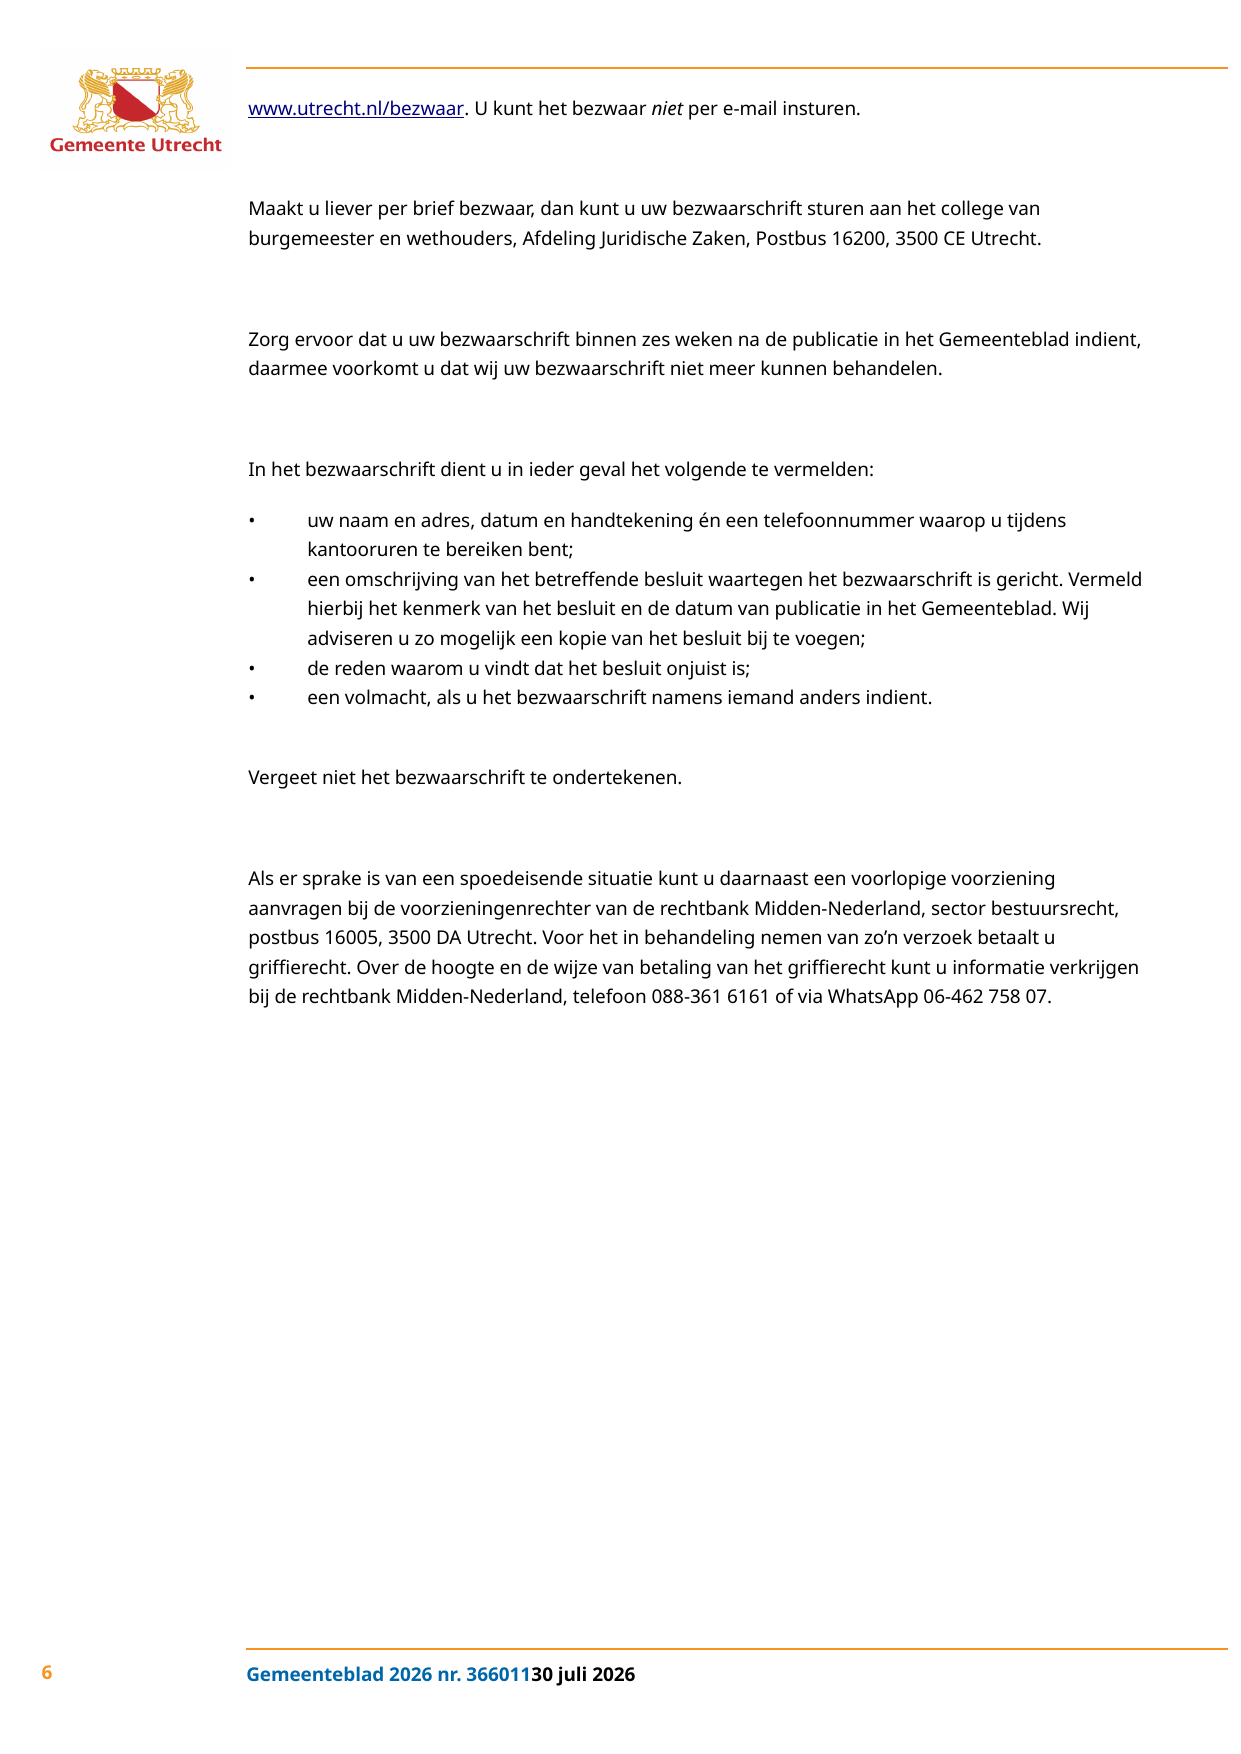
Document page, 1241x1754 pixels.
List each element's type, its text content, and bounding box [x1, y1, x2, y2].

list een volmacht, als u het bezwaarschrift namens iemand anders indient. [248, 684, 1152, 710]
picture [41, 47, 231, 172]
list de reden waarom u vindt dat het besluit onjuist is; [248, 655, 1152, 681]
list uw naam en adres, datum en handtekening én een telefoonnummer waarop u tijdens kantooruren te bereiken bent; [248, 507, 1152, 562]
list een omschrijving van het betreffende besluit waartegen het bezwaarschrift is gericht. Vermeld hierbij het kenmerk van het besluit en de datum van publicatie in het Gemeenteblad. Wij adviseren u zo mogelijk een kopie van het besluit bij te voegen; [248, 566, 1152, 651]
text Maakt u liever per brief bezwaar, dan kunt u uw bezwaarschrift sturen aan het college van burgemeester en wethouders, Afdeling Juridische Zaken, Postbus 16200, 3500 CE Utrecht. [248, 196, 1152, 251]
text Vergeet niet het bezwaarschrift te ondertekenen. [248, 764, 1152, 790]
text In het bezwaarschrift dient u in ieder geval het volgende te vermelden: [248, 456, 1152, 482]
text Als er sprake is van een spoedeisende situatie kunt u daarnaast een voorlopige voorziening aanvragen bij de voorzieningenrechter van de rechtbank Midden-Nederland, sector bestuursrecht, postbus 16005, 3500 DA Utrecht. Voor het in behandeling nemen van zo’n verzoek betaalt u griffierecht. Over de hoogte en de wijze van betaling van het griffierecht kunt u informatie verkrijgen bij de rechtbank Midden-Nederland, telefoon 088-361 6161 of via WhatsApp 06-462 758 07. [248, 865, 1152, 1009]
text www.utrecht.nl/bezwaar. U kunt het bezwaar niet per e-mail insturen. [248, 95, 1152, 121]
text Zorg ervoor dat u uw bezwaarschrift binnen zes weken na de publicatie in het Gemeenteblad indient, daarmee voorkomt u dat wij uw bezwaarschrift niet meer kunnen behandelen. [248, 326, 1152, 381]
